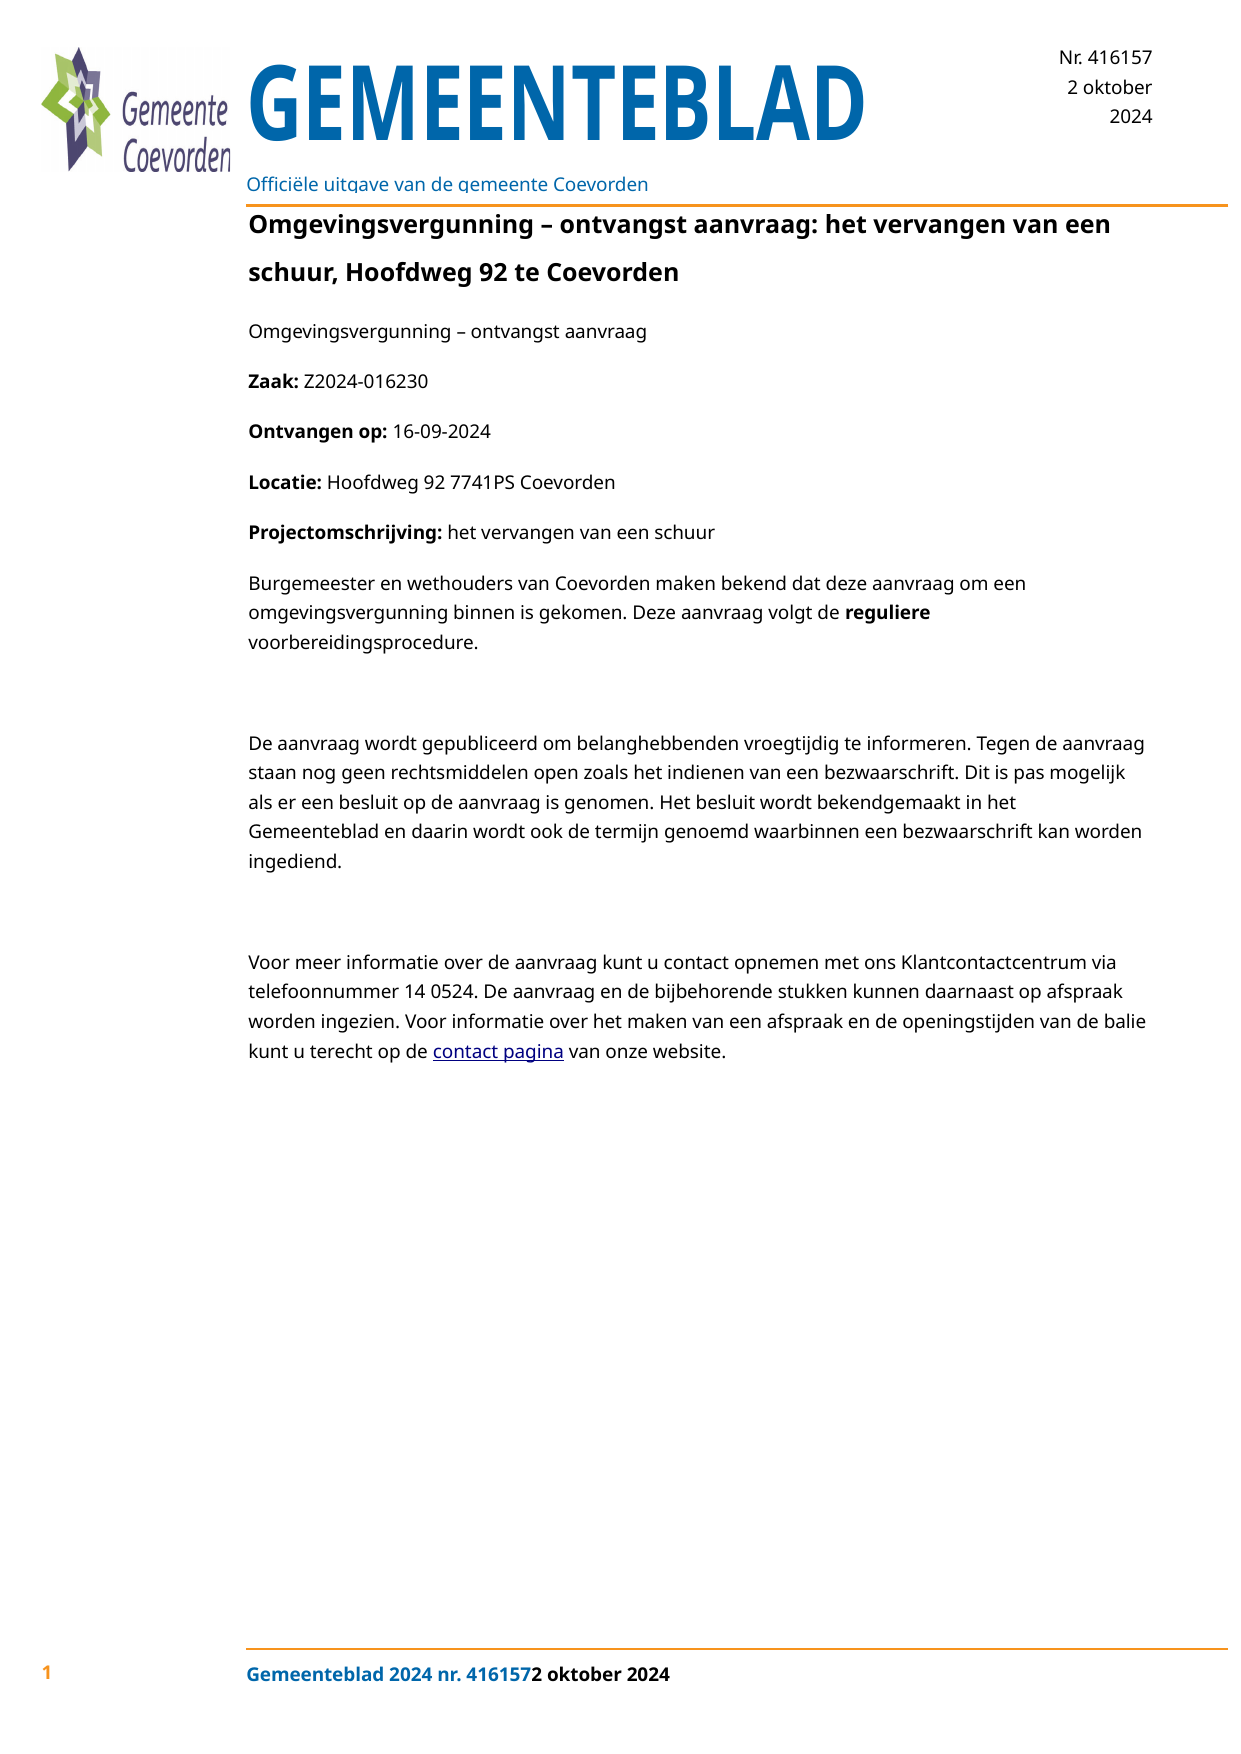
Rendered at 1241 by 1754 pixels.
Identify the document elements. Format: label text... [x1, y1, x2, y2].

text Omgevingsvergunning – ontvangst aanvraag [248, 318, 1152, 344]
picture [41, 47, 231, 172]
text Projectomschrijving: het vervangen van een schuur [248, 519, 1152, 545]
text Voor meer informatie over de aanvraag kunt u contact opnemen met ons Klantcontactcentrum via telefoonnummer 14 0524. De aanvraag en de bijbehorende stukken kunnen daarnaast op afspraak worden ingezien. Voor informatie over het maken van een afspraak en de openingstijden van de balie kunt u terecht op de contact pagina van onze website. [248, 949, 1152, 1064]
text Ontvangen op: 16-09-2024 [248, 419, 1152, 444]
text Zaak: Z2024-016230 [248, 368, 1152, 394]
text Omgevingsvergunning – ontvangst aanvraag: het vervangen van een schuur, Hoofdweg 92 te Coevorden [248, 207, 1152, 288]
text De aanvraag wordt gepubliceerd om belanghebbenden vroegtijdig te informeren. Tegen de aanvraag staan nog geen rechtsmiddelen open zoals het indienen van een bezwaarschrift. Dit is pas mogelijk als er een besluit op de aanvraag is genomen. Het besluit wordt bekendgemaakt in het Gemeenteblad en daarin wordt ook de termijn genoemd waarbinnen een bezwaarschrift kan worden ingediend. [248, 730, 1152, 874]
text Locatie: Hoofdweg 92 7741PS Coevorden [248, 469, 1152, 495]
text Burgemeester en wethouders van Coevorden maken bekend dat deze aanvraag om een omgevingsvergunning binnen is gekomen. Deze aanvraag volgt de reguliere voorbereidingsprocedure. [248, 570, 1152, 655]
